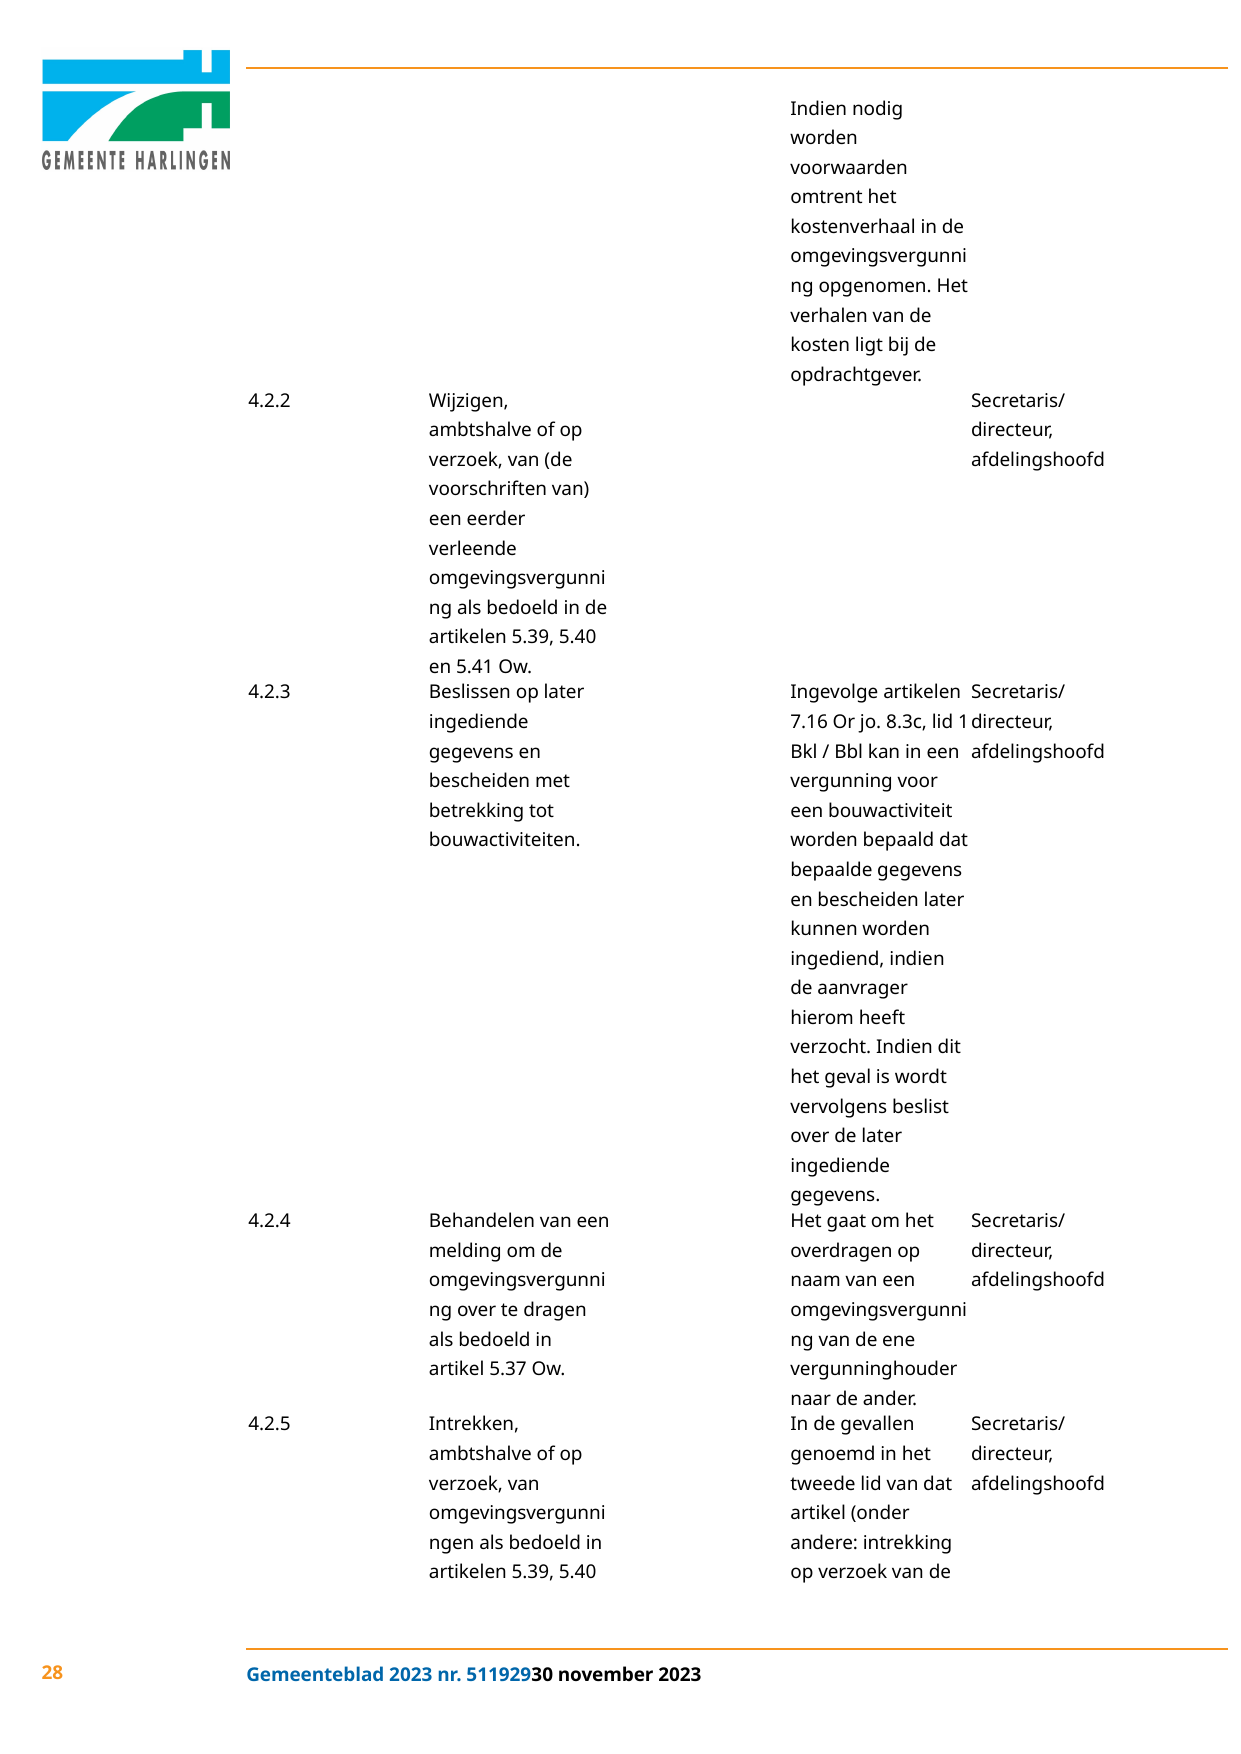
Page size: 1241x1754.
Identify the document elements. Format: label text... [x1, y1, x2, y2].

table_cell Secretaris/ directeur, afdelingshoofd [971, 387, 1152, 679]
table_cell Wijzigen, ambtshalve of op verzoek, van (de voorschriften van) een eerder verleende omgevingsvergunning als bedoeld in de artikelen 5.39, 5.40 en 5.41 Ow. [429, 387, 609, 679]
table_cell 4.2.2 [248, 387, 429, 679]
table_cell [609, 679, 790, 1207]
table_cell [609, 1208, 790, 1411]
table_cell [248, 95, 429, 387]
table_cell [429, 95, 609, 387]
table_cell 4.2.5 [248, 1411, 429, 1584]
table_cell Secretaris/ directeur, afdelingshoofd [971, 1208, 1152, 1411]
table_cell [609, 1411, 790, 1584]
table_cell Intrekken, ambtshalve of op verzoek, van omgevingsvergunningen als bedoeld in artikelen 5.39, 5.40 [429, 1411, 609, 1584]
table_cell [609, 387, 790, 679]
table_cell In de gevallen genoemd in het tweede lid van dat artikel (onder andere: intrekking op verzoek van de [790, 1411, 971, 1584]
table_cell Ingevolge artikelen 7.16 Or jo. 8.3c, lid 1 Bkl / Bbl kan in een vergunning voor een bouwactiviteit worden bepaald dat bepaalde gegevens en bescheiden later kunnen worden ingediend, indien de aanvrager hierom heeft verzocht. Indien dit het geval is wordt vervolgens beslist over de later ingediende gegevens. [790, 679, 971, 1207]
table_cell Beslissen op later ingediende gegevens en bescheiden met betrekking tot bouwactiviteiten. [429, 679, 609, 1207]
table_cell [971, 95, 1152, 387]
picture [41, 47, 231, 172]
table_cell Secretaris/ directeur, afdelingshoofd [971, 679, 1152, 1207]
table_cell 4.2.4 [248, 1208, 429, 1411]
table_cell Behandelen van een melding om de omgevingsvergunning over te dragen als bedoeld in artikel 5.37 Ow. [429, 1208, 609, 1411]
table_cell Secretaris/ directeur, afdelingshoofd [971, 1411, 1152, 1584]
table_cell [790, 387, 971, 679]
table_cell Indien nodig worden voorwaarden omtrent het kostenverhaal in de omgevingsvergunning opgenomen. Het verhalen van de kosten ligt bij de opdrachtgever. [790, 95, 971, 387]
table_cell 4.2.3 [248, 679, 429, 1207]
table_cell [609, 95, 790, 387]
table_cell Het gaat om het overdragen op naam van een omgevingsvergunning van de ene vergunninghouder naar de ander. [790, 1208, 971, 1411]
